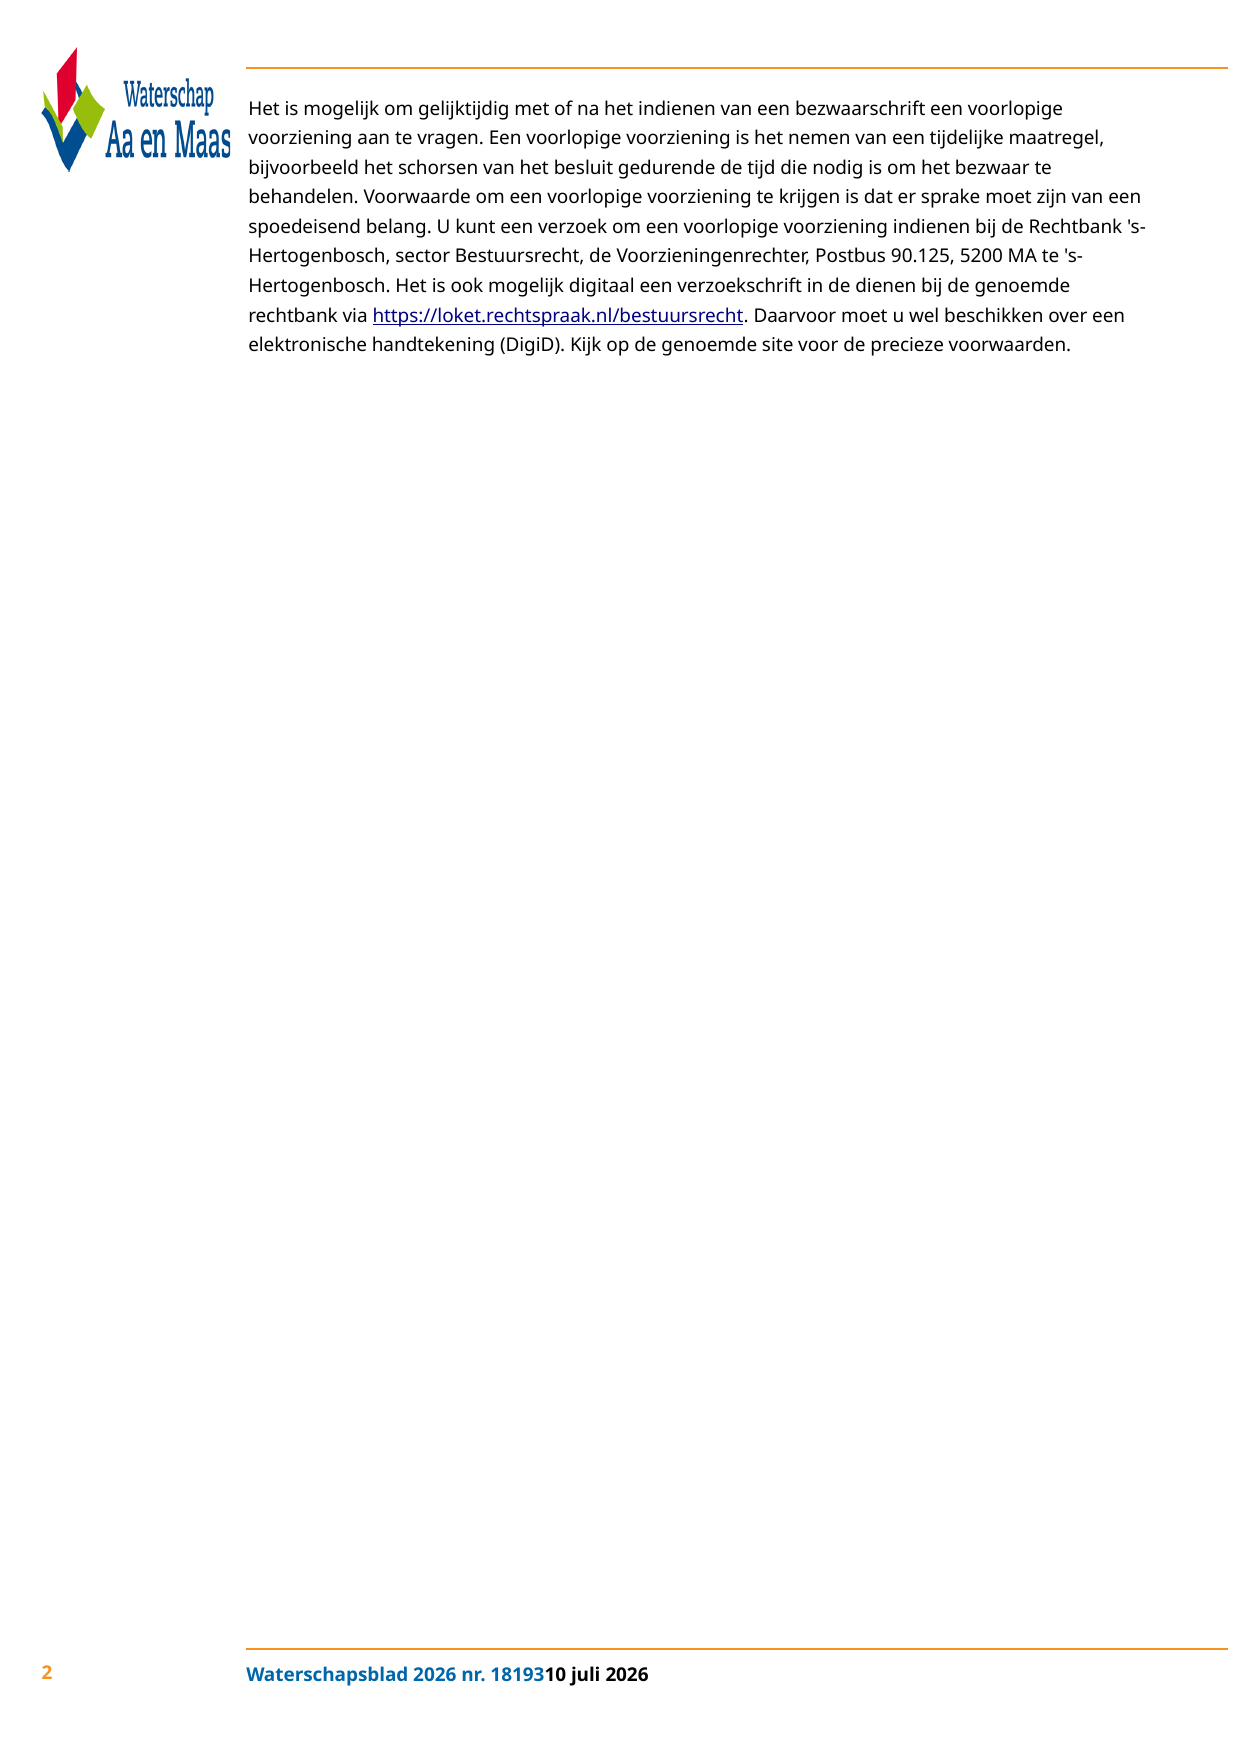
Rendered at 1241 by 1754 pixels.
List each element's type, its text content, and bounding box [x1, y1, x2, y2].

picture [41, 47, 231, 172]
text Het is mogelijk om gelijktijdig met of na het indienen van een bezwaarschrift een voorlopige voorziening aan te vragen. Een voorlopige voorziening is het nemen van een tijdelijke maatregel, bijvoorbeeld het schorsen van het besluit gedurende de tijd die nodig is om het bezwaar te behandelen. Voorwaarde om een voorlopige voorziening te krijgen is dat er sprake moet zijn van een spoedeisend belang. U kunt een verzoek om een voorlopige voorziening indienen bij de Rechtbank 's-Hertogenbosch, sector Bestuursrecht, de Voorzieningenrechter, Postbus 90.125, 5200 MA te 's-Hertogenbosch. Het is ook mogelijk digitaal een verzoekschrift in de dienen bij de genoemde rechtbank via https://loket.rechtspraak.nl/bestuursrecht. Daarvoor moet u wel beschikken over een elektronische handtekening (DigiD). Kijk op de genoemde site voor de precieze voorwaarden. [248, 95, 1152, 357]
